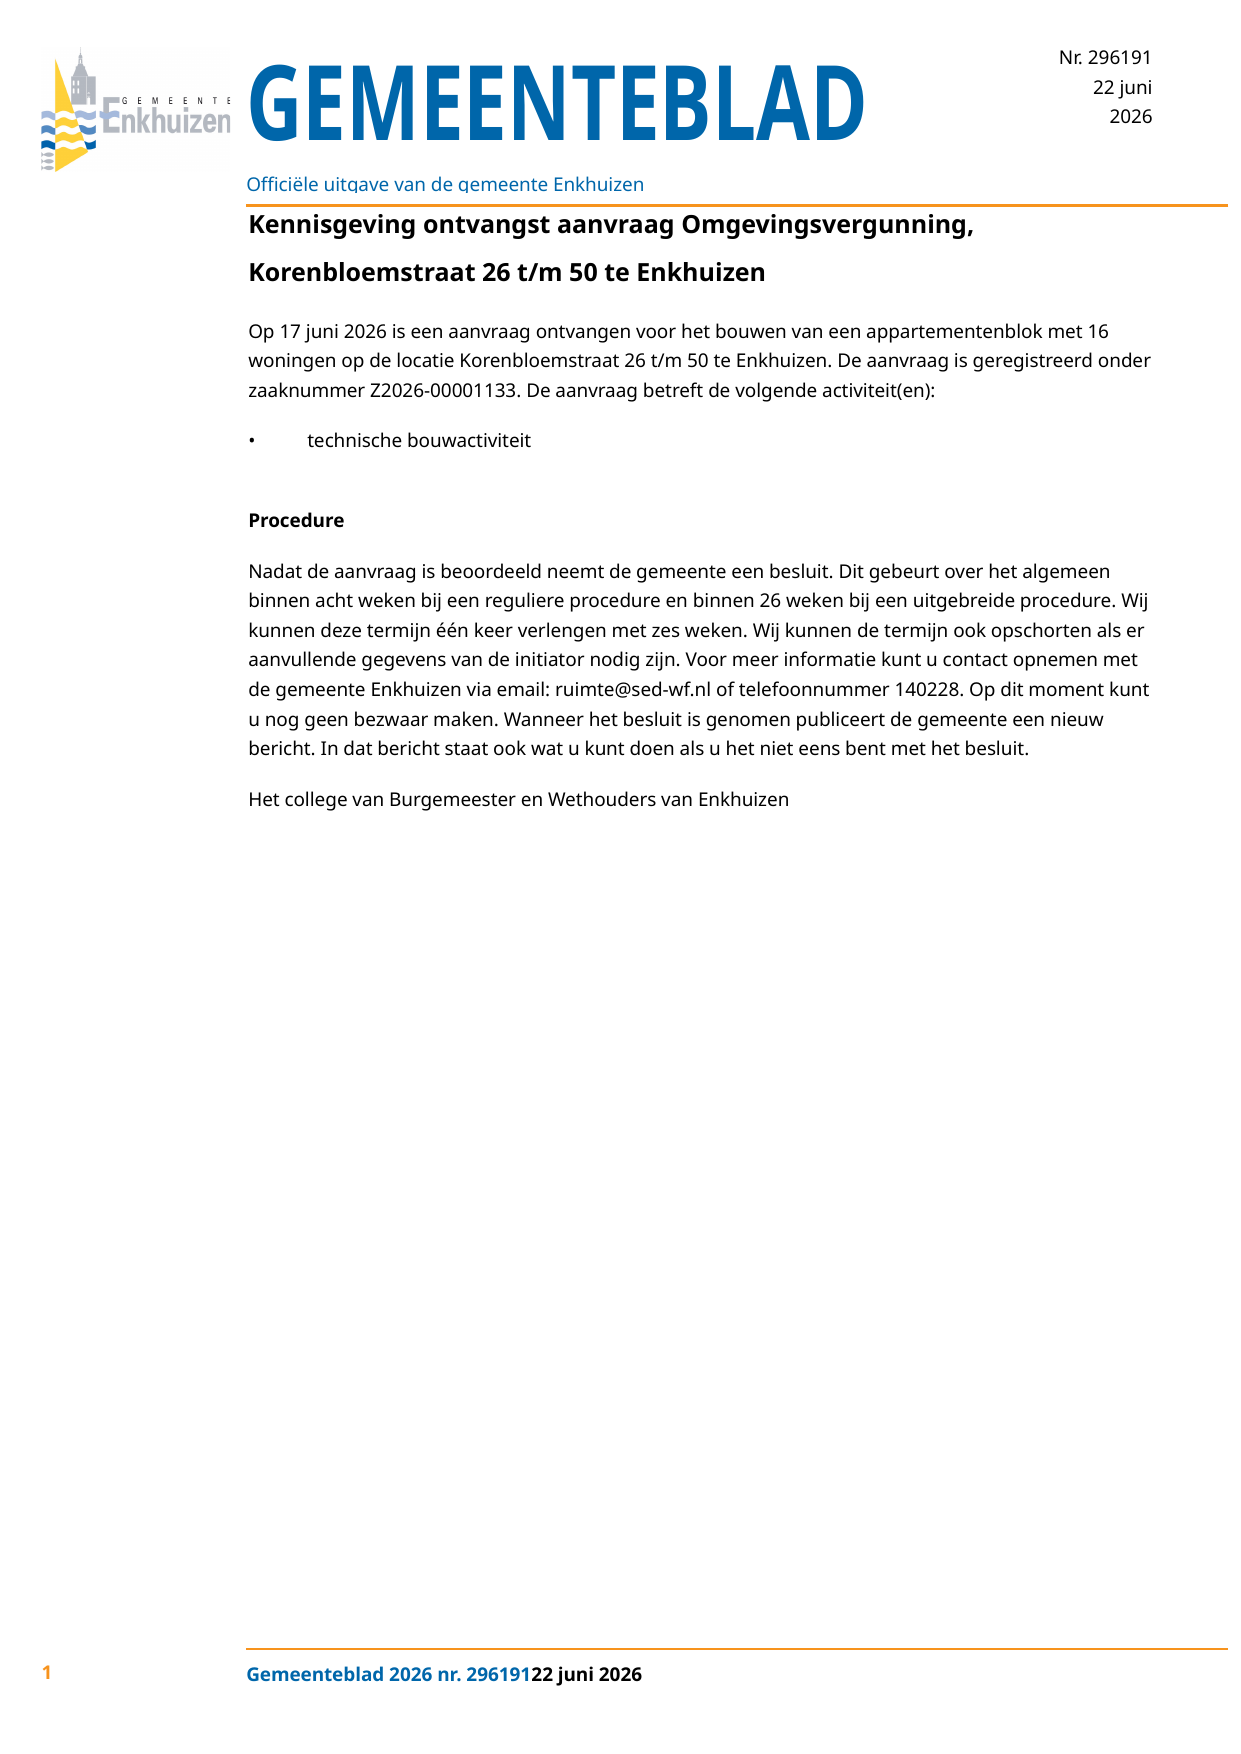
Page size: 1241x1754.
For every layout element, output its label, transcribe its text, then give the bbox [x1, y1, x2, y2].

text Nadat de aanvraag is beoordeeld neemt de gemeente een besluit. Dit gebeurt over het algemeen binnen acht weken bij een reguliere procedure en binnen 26 weken bij een uitgebreide procedure. Wij kunnen deze termijn één keer verlengen met zes weken. Wij kunnen de termijn ook opschorten als er aanvullende gegevens van de initiator nodig zijn. Voor meer informatie kunt u contact opnemen met de gemeente Enkhuizen via email: ruimte@sed-wf.nl of telefoonnummer 140228. Op dit moment kunt u nog geen bezwaar maken. Wanneer het besluit is genomen publiceert de gemeente een nieuw bericht. In dat bericht staat ook wat u kunt doen als u het niet eens bent met het besluit. [248, 558, 1152, 761]
text Het college van Burgemeester en Wethouders van Enkhuizen [248, 786, 1152, 812]
text Op 17 juni 2026 is een aanvraag ontvangen voor het bouwen van een appartementenblok met 16 woningen op de locatie Korenbloemstraat 26 t/m 50 te Enkhuizen. De aanvraag is geregistreerd onder zaaknummer Z2026-00001133. De aanvraag betreft de volgende activiteit(en): [248, 318, 1152, 403]
text Procedure [248, 507, 1152, 533]
list technische bouwactiviteit [248, 427, 1152, 453]
text Kennisgeving ontvangst aanvraag Omgevingsvergunning, Korenbloemstraat 26 t/m 50 te Enkhuizen [248, 207, 1152, 288]
picture [41, 47, 231, 172]
